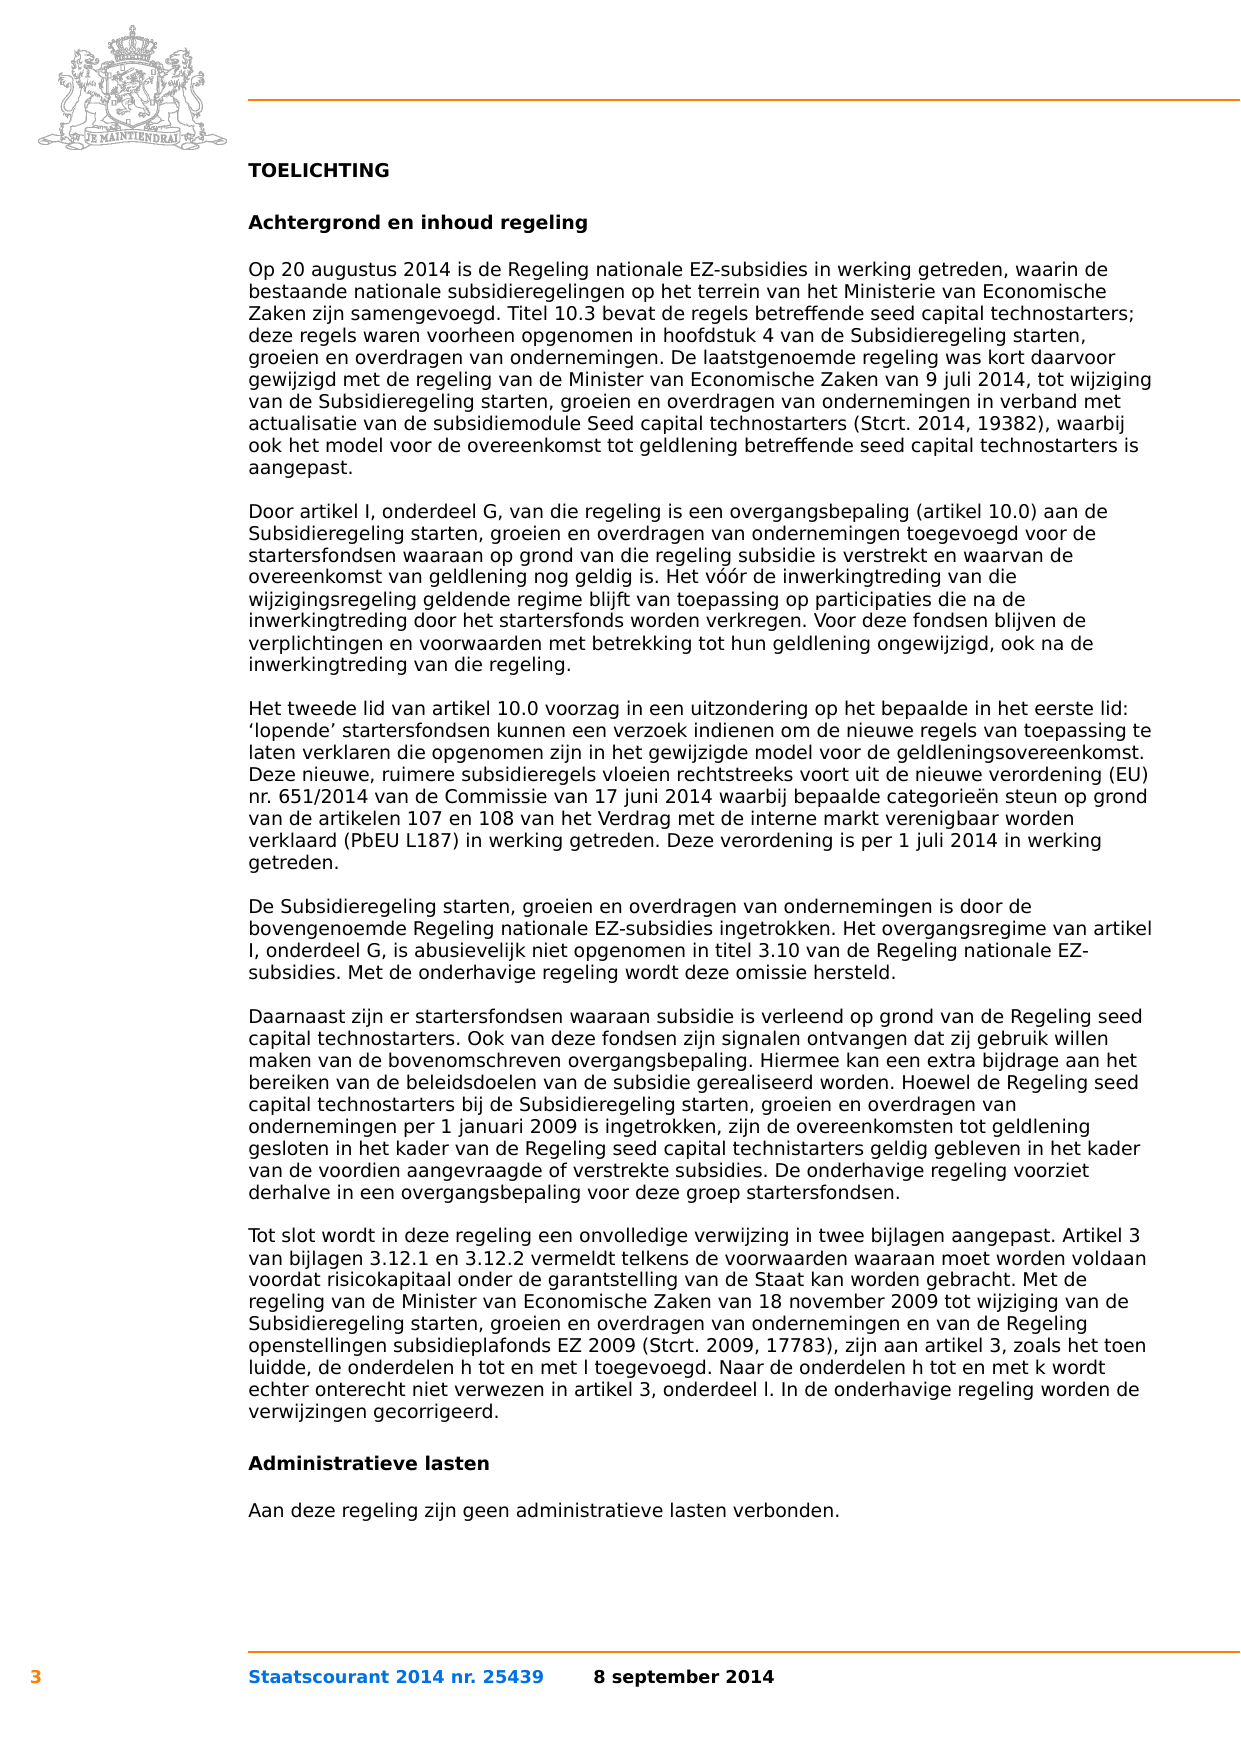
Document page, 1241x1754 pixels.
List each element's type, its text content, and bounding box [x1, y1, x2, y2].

text Het tweede lid van artikel 10.0 voorzag in een uitzondering op het bepaalde in het eerste lid: ‘lopende’ startersfondsen kunnen een verzoek indienen om de nieuwe regels van toepassing te laten verklaren die opgenomen zijn in het gewijzigde model voor de geldleningsovereenkomst. Deze nieuwe, ruimere subsidieregels vloeien rechtstreeks voort uit de nieuwe verordening (EU) nr. 651/2014 van de Commissie van 17 juni 2014 waarbij bepaalde categorieën steun op grond van de artikelen 107 en 108 van het Verdrag met de interne markt verenigbaar worden verklaard (PbEU L187) in werking getreden. Deze verordening is per 1 juli 2014 in werking getreden. [248, 698, 1163, 874]
subtitle TOELICHTING [248, 160, 1163, 182]
text De Subsidieregeling starten, groeien en overdragen van ondernemingen is door de bovengenoemde Regeling nationale EZ-subsidies ingetrokken. Het overgangsregime van artikel I, onderdeel G, is abusievelijk niet opgenomen in titel 3.10 van de Regeling nationale EZ-subsidies. Met de onderhavige regeling wordt deze omissie hersteld. [248, 896, 1163, 984]
text Op 20 augustus 2014 is de Regeling nationale EZ-subsidies in werking getreden, waarin de bestaande nationale subsidieregelingen op het terrein van het Ministerie van Economische Zaken zijn samengevoegd. Titel 10.3 bevat de regels betreffende seed capital technostarters; deze regels waren voorheen opgenomen in hoofdstuk 4 van de Subsidieregeling starten, groeien en overdragen van ondernemingen. De laatstgenoemde regeling was kort daarvoor gewijzigd met de regeling van de Minister van Economische Zaken van 9 juli 2014, tot wijziging van de Subsidieregeling starten, groeien en overdragen van ondernemingen in verband met actualisatie van de subsidiemodule Seed capital technostarters (Stcrt. 2014, 19382), waarbij ook het model voor de overeenkomst tot geldlening betreffende seed capital technostarters is aangepast. [248, 259, 1163, 479]
subtitle Administratieve lasten [248, 1453, 1163, 1475]
text Tot slot wordt in deze regeling een onvolledige verwijzing in twee bijlagen aangepast. Artikel 3 van bijlagen 3.12.1 en 3.12.2 vermeldt telkens de voorwaarden waaraan moet worden voldaan voordat risicokapitaal onder de garantstelling van de Staat kan worden gebracht. Met de regeling van de Minister van Economische Zaken van 18 november 2009 tot wijziging van de Subsidieregeling starten, groeien en overdragen van ondernemingen en van de Regeling openstellingen subsidieplafonds EZ 2009 (Stcrt. 2009, 17783), zijn aan artikel 3, zoals het toen luidde, de onderdelen h tot en met l toegevoegd. Naar de onderdelen h tot en met k wordt echter onterecht niet verwezen in artikel 3, onderdeel l. In de onderhavige regeling worden de verwijzingen gecorrigeerd. [248, 1225, 1163, 1423]
picture [38, 25, 227, 150]
subtitle Achtergrond en inhoud regeling [248, 212, 1163, 234]
text Daarnaast zijn er startersfondsen waaraan subsidie is verleend op grond van de Regeling seed capital technostarters. Ook van deze fondsen zijn signalen ontvangen dat zij gebruik willen maken van de bovenomschreven overgangsbepaling. Hiermee kan een extra bijdrage aan het bereiken van de beleidsdoelen van de subsidie gerealiseerd worden. Hoewel de Regeling seed capital technostarters bij de Subsidieregeling starten, groeien en overdragen van ondernemingen per 1 januari 2009 is ingetrokken, zijn de overeenkomsten tot geldlening gesloten in het kader van de Regeling seed capital technistarters geldig gebleven in het kader van de voordien aangevraagde of verstrekte subsidies. De onderhavige regeling voorziet derhalve in een overgangsbepaling voor deze groep startersfondsen. [248, 1006, 1163, 1203]
text Door artikel I, onderdeel G, van die regeling is een overgangsbepaling (artikel 10.0) aan de Subsidieregeling starten, groeien en overdragen van ondernemingen toegevoegd voor de startersfondsen waaraan op grond van die regeling subsidie is verstrekt en waarvan de overeenkomst van geldlening nog geldig is. Het vóór de inwerkingtreding van die wijzigingsregeling geldende regime blijft van toepassing op participaties die na de inwerkingtreding door het startersfonds worden verkregen. Voor deze fondsen blijven de verplichtingen en voorwaarden met betrekking tot hun geldlening ongewijzigd, ook na de inwerkingtreding van die regeling. [248, 501, 1163, 676]
text Aan deze regeling zijn geen administratieve lasten verbonden. [248, 1500, 1163, 1522]
